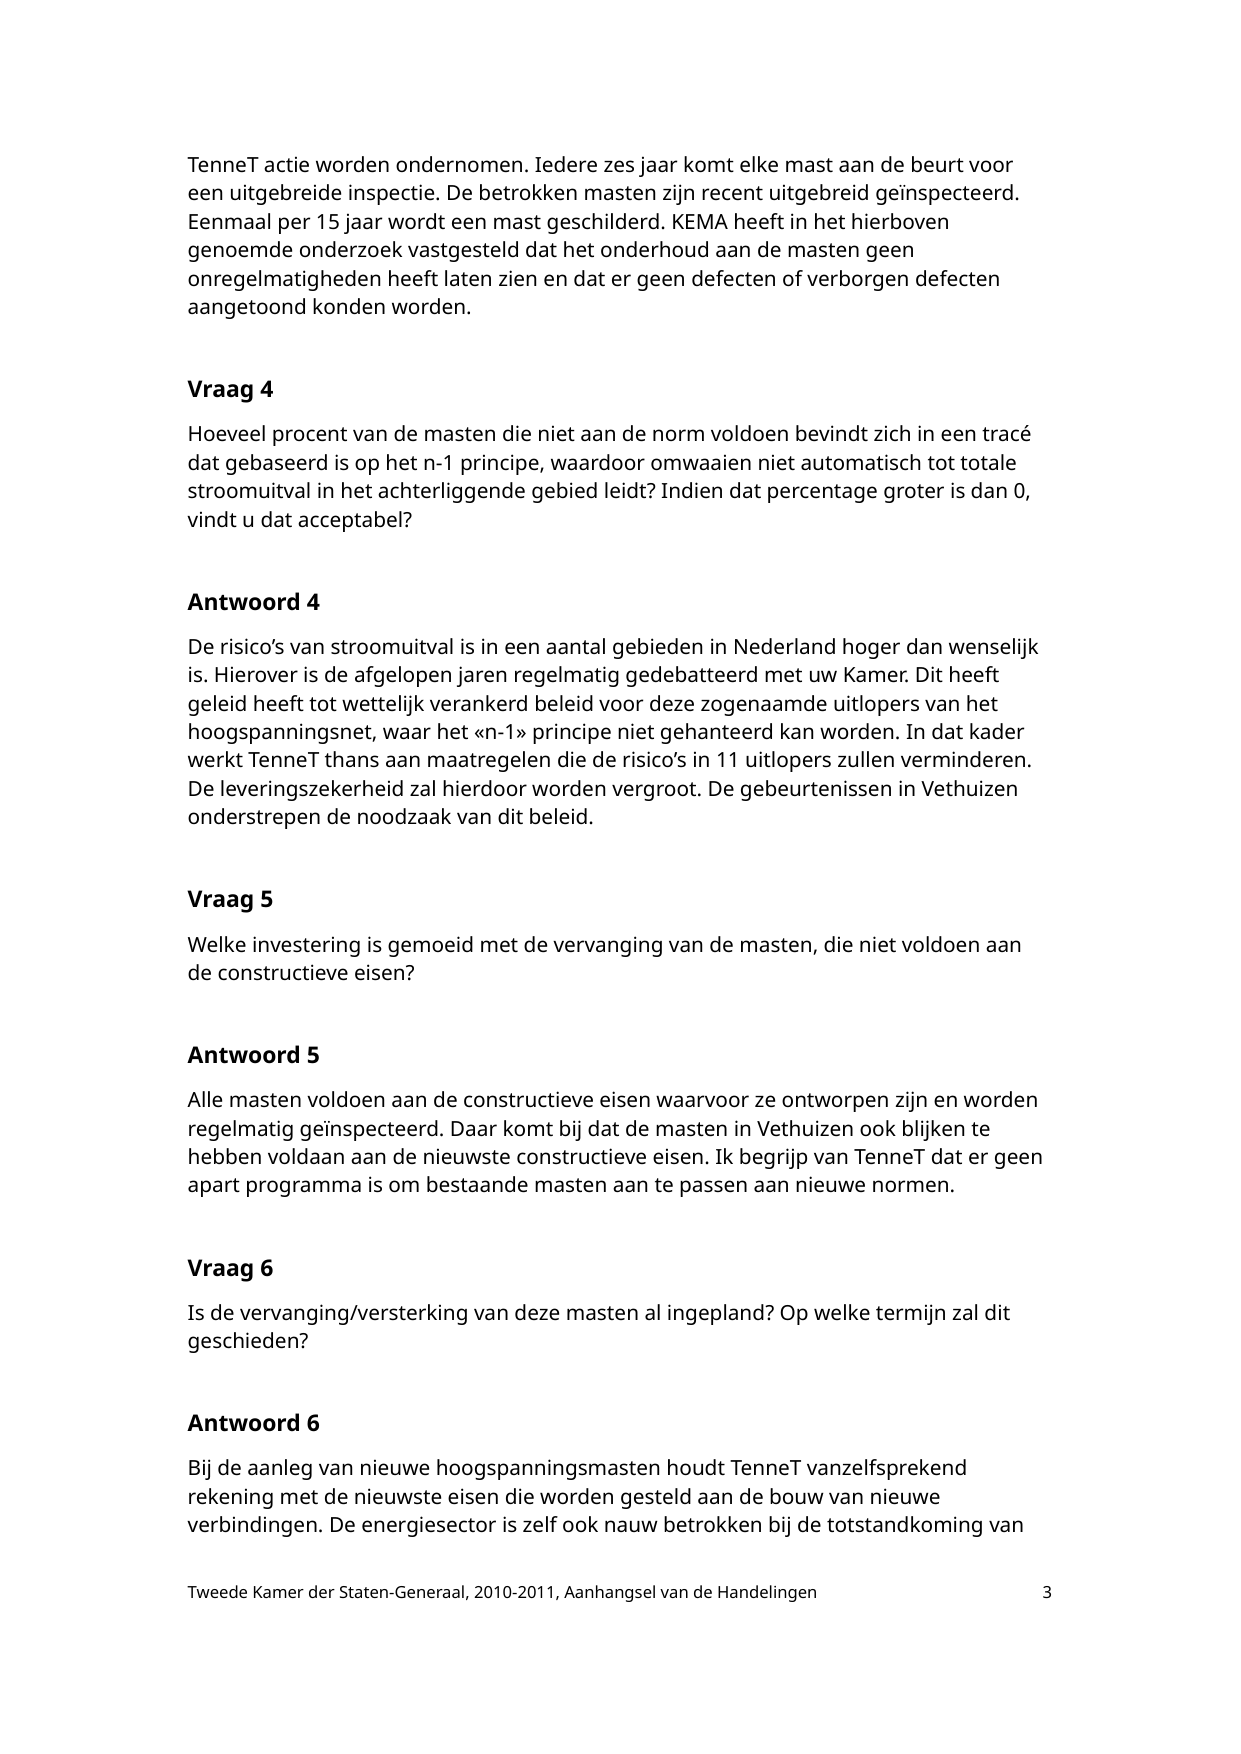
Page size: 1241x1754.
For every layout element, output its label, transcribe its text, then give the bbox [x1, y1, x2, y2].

text Hoeveel procent van de masten die niet aan de norm voldoen bevindt zich in een tracé dat gebaseerd is op het n-1 principe, waardoor omwaaien niet automatisch tot totale stroomuitval in het achterliggende gebied leidt? Indien dat percentage groter is dan 0, vindt u dat acceptabel? [187, 419, 1053, 533]
text TenneT actie worden ondernomen. Iedere zes jaar komt elke mast aan de beurt voor een uitgebreide inspectie. De betrokken masten zijn recent uitgebreid geïnspecteerd. Eenmaal per 15 jaar wordt een mast geschilderd. KEMA heeft in het hierboven genoemde onderzoek vastgesteld dat het onderhoud aan de masten geen onregelmatigheden heeft laten zien en dat er geen defecten of verborgen defecten aangetoond konden worden. [187, 150, 1053, 321]
text Welke investering is gemoeid met de vervanging van de masten, die niet voldoen aan de constructieve eisen? [187, 930, 1053, 987]
text Is de vervanging/versterking van deze masten al ingepland? Op welke termijn zal dit geschieden? [187, 1298, 1053, 1355]
text Bij de aanleg van nieuwe hoogspanningsmasten houdt TenneT vanzelfsprekend rekening met de nieuwste eisen die worden gesteld aan de bouw van nieuwe verbindingen. De energiesector is zelf ook nauw betrokken bij de totstandkoming van [187, 1453, 1053, 1539]
subtitle Vraag 5 [187, 883, 1053, 915]
subtitle Antwoord 4 [187, 586, 1053, 617]
subtitle Antwoord 6 [187, 1407, 1053, 1438]
text Alle masten voldoen aan de constructieve eisen waarvoor ze ontworpen zijn en worden regelmatig geïnspecteerd. Daar komt bij dat de masten in Vethuizen ook blijken te hebben voldaan aan de nieuwste constructieve eisen. Ik begrijp van TenneT dat er geen apart programma is om bestaande masten aan te passen aan nieuwe normen. [187, 1085, 1053, 1199]
subtitle Vraag 4 [187, 373, 1053, 404]
text De risico’s van stroomuitval is in een aantal gebieden in Nederland hoger dan wenselijk is. Hierover is de afgelopen jaren regelmatig gedebatteerd met uw Kamer. Dit heeft geleid heeft tot wettelijk verankerd beleid voor deze zogenaamde uitlopers van het hoogspanningsnet, waar het «n-1» principe niet gehanteerd kan worden. In dat kader werkt TenneT thans aan maatregelen die de risico’s in 11 uitlopers zullen verminderen. De leveringszekerheid zal hierdoor worden vergroot. De gebeurtenissen in Vethuizen onderstrepen de noodzaak van dit beleid. [187, 632, 1053, 831]
subtitle Vraag 6 [187, 1252, 1053, 1283]
subtitle Antwoord 5 [187, 1039, 1053, 1070]
